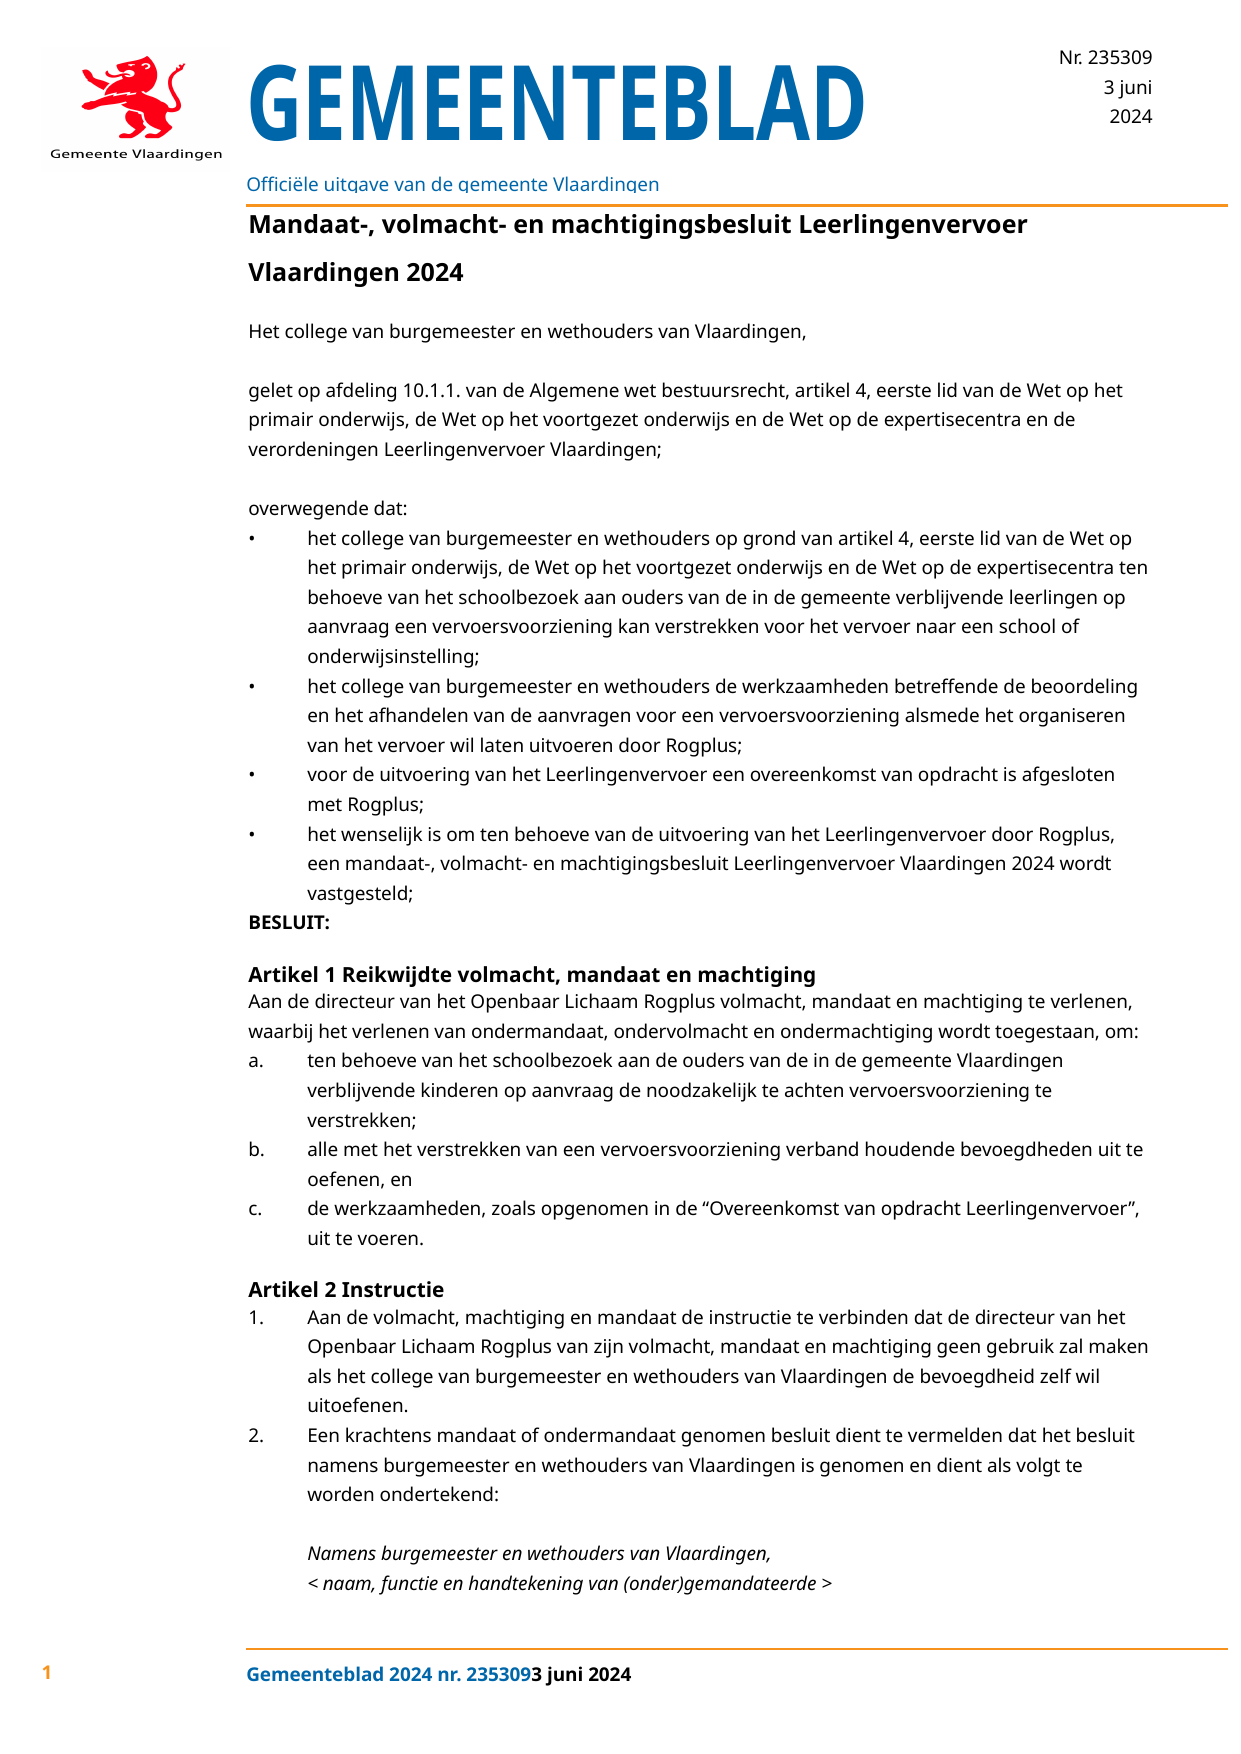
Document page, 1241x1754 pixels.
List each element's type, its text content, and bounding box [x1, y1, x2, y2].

text Artikel 1 Reikwijdte volmacht, mandaat en machtiging [248, 960, 1152, 988]
text BESLUIT: [248, 909, 1152, 935]
list voor de uitvoering van het Leerlingenvervoer een overeenkomst van opdracht is afgesloten met Rogplus; [248, 762, 1152, 817]
text Het college van burgemeester en wethouders van Vlaardingen, [248, 318, 1152, 344]
list het college van burgemeester en wethouders de werkzaamheden betreffende de beoordeling en het afhandelen van de aanvragen voor een vervoersvoorziening alsmede het organiseren van het vervoer wil laten uitvoeren door Rogplus; [248, 673, 1152, 758]
list Een krachtens mandaat of ondermandaat genomen besluit dient te vermelden dat het besluit namens burgemeester en wethouders van Vlaardingen is genomen en dient als volgt te worden ondertekend: [248, 1422, 1152, 1507]
text Aan de directeur van het Openbaar Lichaam Rogplus volmacht, mandaat en machtiging te verlenen, waarbij het verlenen van ondermandaat, ondervolmacht en ondermachtiging wordt toegestaan, om: [248, 988, 1152, 1044]
picture [41, 47, 231, 172]
text gelet op afdeling 10.1.1. van de Algemene wet bestuursrecht, artikel 4, eerste lid van de Wet op het primair onderwijs, de Wet op het voortgezet onderwijs en de Wet op de expertisecentra en de verordeningen Leerlingenvervoer Vlaardingen; [248, 377, 1152, 462]
list de werkzaamheden, zoals opgenomen in de “Overeenkomst van opdracht Leerlingenvervoer”, uit te voeren. [248, 1196, 1152, 1251]
list het college van burgemeester en wethouders op grond van artikel 4, eerste lid van de Wet op het primair onderwijs, de Wet op het voortgezet onderwijs en de Wet op de expertisecentra ten behoeve van het schoolbezoek aan ouders van de in de gemeente verblijvende leerlingen op aanvraag een vervoersvoorziening kan verstrekken voor het vervoer naar een school of onderwijsinstelling; [248, 525, 1152, 669]
list het wenselijk is om ten behoeve van de uitvoering van het Leerlingenvervoer door Rogplus, een mandaat-, volmacht- en machtigingsbesluit Leerlingenvervoer Vlaardingen 2024 wordt vastgesteld; [248, 821, 1152, 906]
list Aan de volmacht, machtiging en mandaat de instructie te verbinden dat de directeur van het Openbaar Lichaam Rogplus van zijn volmacht, mandaat en machtiging geen gebruik zal maken als het college van burgemeester en wethouders van Vlaardingen de bevoegdheid zelf wil uitoefenen. [248, 1304, 1152, 1418]
text Artikel 2 Instructie [248, 1276, 1152, 1304]
text Mandaat-, volmacht- en machtigingsbesluit Leerlingenvervoer Vlaardingen 2024 [248, 207, 1152, 288]
list ten behoeve van het schoolbezoek aan de ouders van de in de gemeente Vlaardingen verblijvende kinderen op aanvraag de noodzakelijk te achten vervoersvoorziening te verstrekken; [248, 1048, 1152, 1132]
list < naam, functie en handtekening van (onder)gemandateerde > [248, 1570, 1152, 1596]
text overwegende dat: [248, 495, 1152, 521]
list alle met het verstrekken van een vervoersvoorziening verband houdende bevoegdheden uit te oefenen, en [248, 1136, 1152, 1192]
list Namens burgemeester en wethouders van Vlaardingen, [248, 1541, 1152, 1566]
